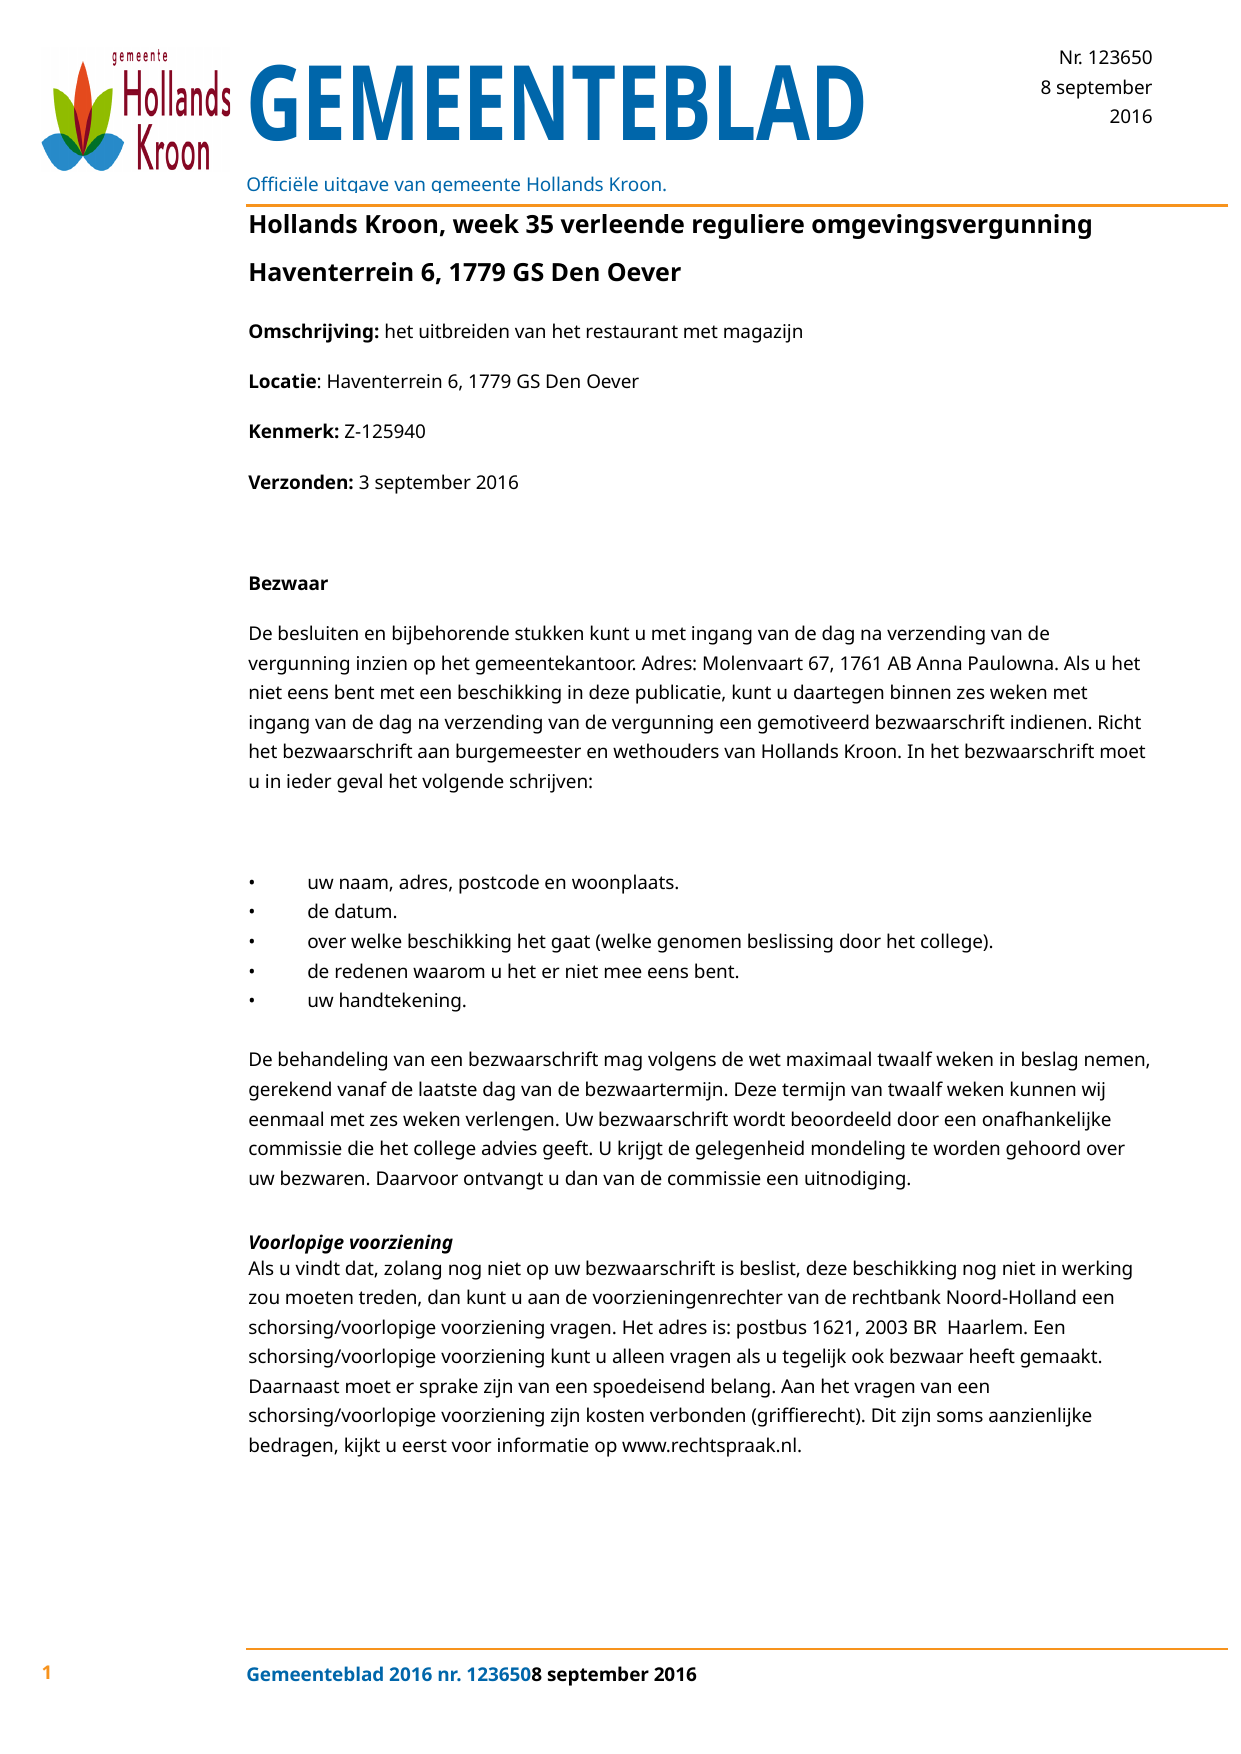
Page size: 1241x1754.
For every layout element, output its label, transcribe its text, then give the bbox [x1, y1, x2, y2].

text Kenmerk: Z-125940 [248, 419, 1152, 444]
list over welke beschikking het gaat (welke genomen beslissing door het college). [248, 928, 1152, 954]
text Verzonden: 3 september 2016 [248, 469, 1152, 495]
list de redenen waarom u het er niet mee eens bent. [248, 958, 1152, 984]
text Bezwaar [248, 570, 1152, 596]
list de datum. [248, 899, 1152, 924]
text Voorlopige voorziening [248, 1229, 1152, 1255]
text Hollands Kroon, week 35 verleende reguliere omgevingsvergunning Haventerrein 6, 1779 GS Den Oever [248, 207, 1152, 288]
text Locatie: Haventerrein 6, 1779 GS Den Oever [248, 368, 1152, 394]
text Als u vindt dat, zolang nog niet op uw bezwaarschrift is beslist, deze beschikking nog niet in werking zou moeten treden, dan kunt u aan de voorzieningenrechter van de rechtbank Noord-Holland een schorsing/voorlopige voorziening vragen. Het adres is: postbus 1621, 2003 BR Haarlem. Een schorsing/voorlopige voorziening kunt u alleen vragen als u tegelijk ook bezwaar heeft gemaakt. Daarnaast moet er sprake zijn van een spoedeisend belang. Aan het vragen van een schorsing/voorlopige voorziening zijn kosten verbonden (griffierecht). Dit zijn soms aanzienlijke bedragen, kijkt u eerst voor informatie op www.rechtspraak.nl. [248, 1255, 1152, 1458]
text Omschrijving: het uitbreiden van het restaurant met magazijn [248, 318, 1152, 344]
text De besluiten en bijbehorende stukken kunt u met ingang van de dag na verzending van de vergunning inzien op het gemeentekantoor. Adres: Molenvaart 67, 1761 AB Anna Paulowna. Als u het niet eens bent met een beschikking in deze publicatie, kunt u daartegen binnen zes weken met ingang van de dag na verzending van de vergunning een gemotiveerd bezwaarschrift indienen. Richt het bezwaarschrift aan burgemeester en wethouders van Hollands Kroon. In het bezwaarschrift moet u in ieder geval het volgende schrijven: [248, 620, 1152, 794]
text De behandeling van een bezwaarschrift mag volgens de wet maximaal twaalf weken in beslag nemen, gerekend vanaf de laatste dag van de bezwaartermijn. Deze termijn van twaalf weken kunnen wij eenmaal met zes weken verlengen. Uw bezwaarschrift wordt beoordeeld door een onafhankelijke commissie die het college advies geeft. U krijgt de gelegenheid mondeling te worden gehoord over uw bezwaren. Daarvoor ontvangt u dan van de commissie een uitnodiging. [248, 1047, 1152, 1191]
picture [41, 47, 231, 172]
list uw naam, adres, postcode en woonplaats. [248, 869, 1152, 895]
list uw handtekening. [248, 987, 1152, 1013]
